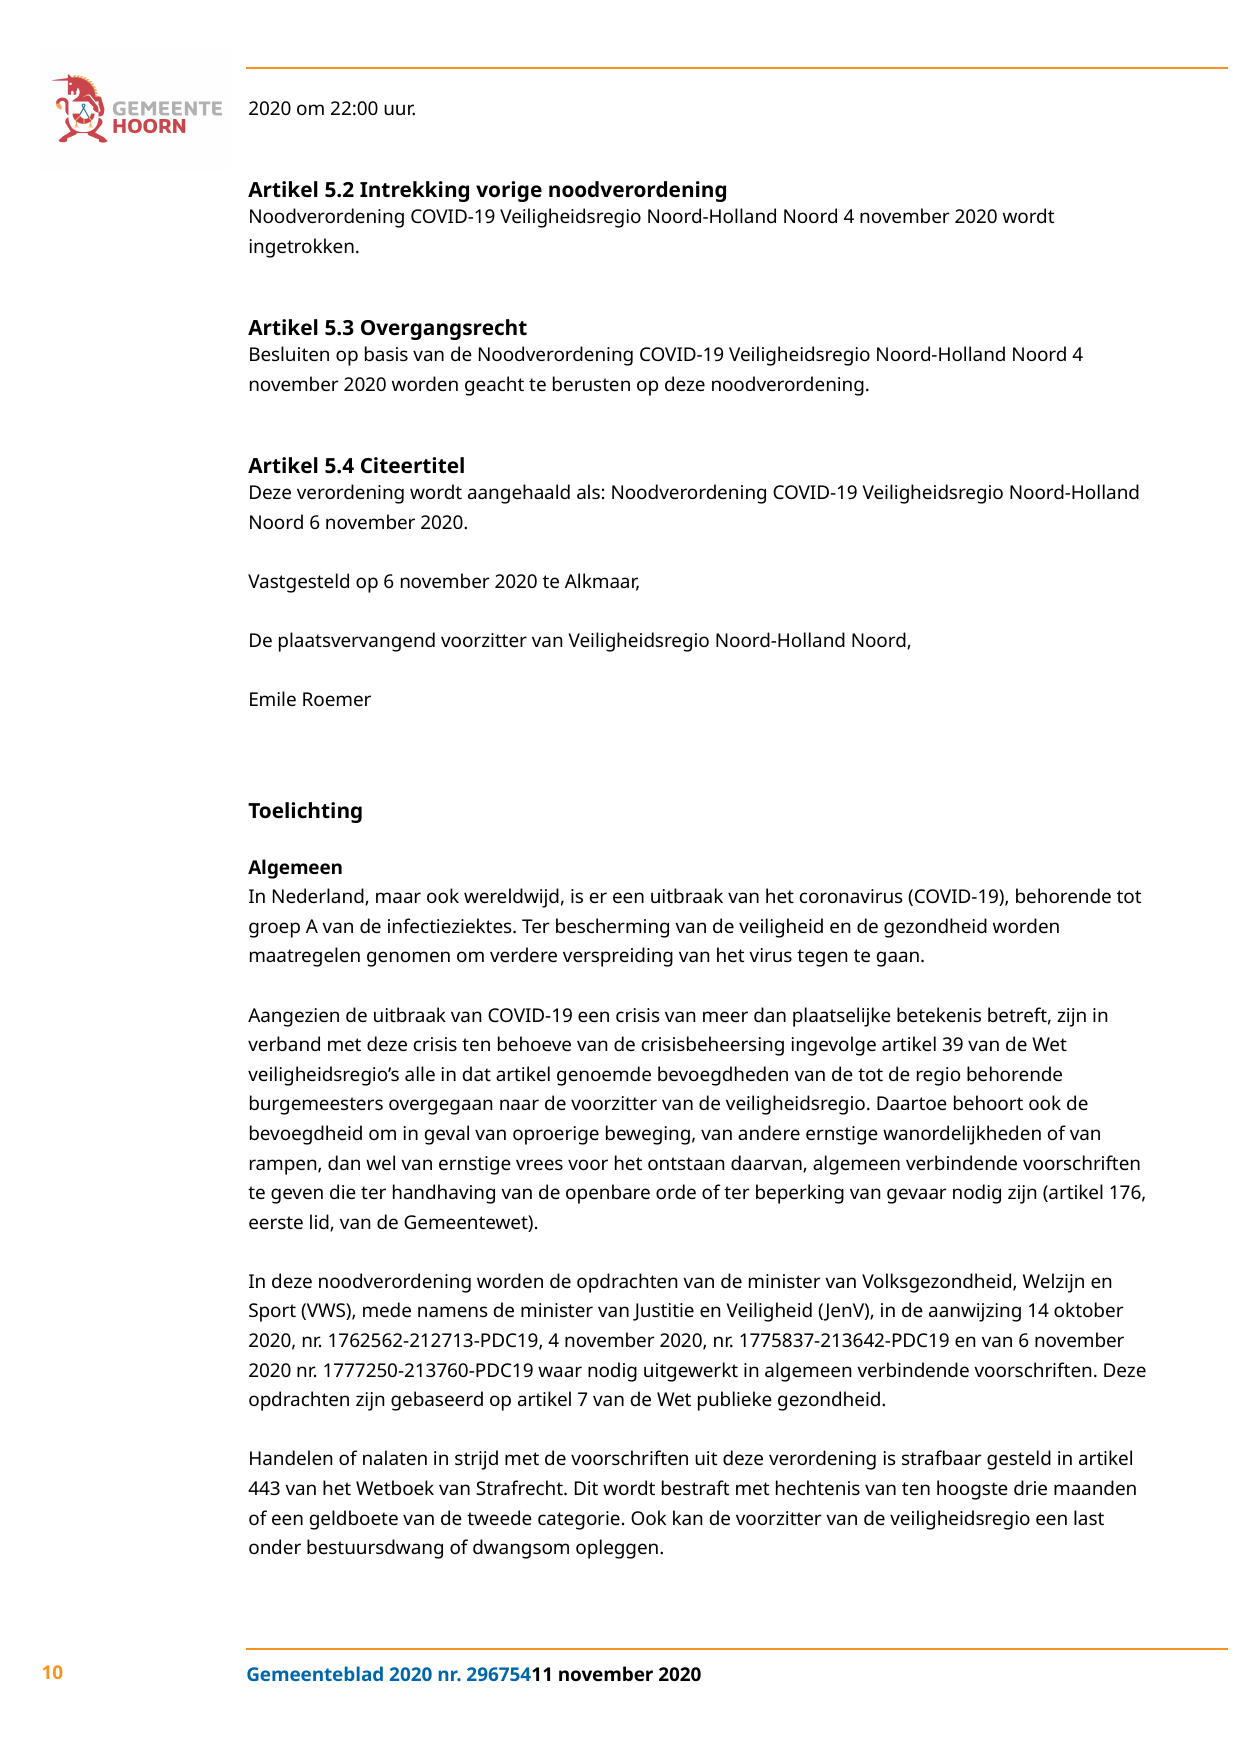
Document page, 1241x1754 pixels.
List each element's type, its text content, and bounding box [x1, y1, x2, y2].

text Deze verordening wordt aangehaald als: Noodverordening COVID-19 Veiligheidsregio Noord-Holland Noord 6 november 2020. [248, 479, 1152, 534]
text Algemeen [248, 854, 1152, 880]
text In deze noodverordening worden de opdrachten van de minister van Volksgezondheid, Welzijn en Sport (VWS), mede namens de minister van Justitie en Veiligheid (JenV), in de aanwijzing 14 oktober 2020, nr. 1762562-212713-PDC19, 4 november 2020, nr. 1775837-213642-PDC19 en van 6 november 2020 nr. 1777250-213760-PDC19 waar nodig uitgewerkt in algemeen verbindende voorschriften. Deze opdrachten zijn gebaseerd op artikel 7 van de Wet publieke gezondheid. [248, 1268, 1152, 1412]
text Aangezien de uitbraak van COVID-19 een crisis van meer dan plaatselijke betekenis betreft, zijn in verband met deze crisis ten behoeve van de crisisbeheersing ingevolge artikel 39 van de Wet veiligheidsregio’s alle in dat artikel genoemde bevoegdheden van de tot de regio behorende burgemeesters overgegaan naar de voorzitter van de veiligheidsregio. Daartoe behoort ook de bevoegdheid om in geval van oproerige beweging, van andere ernstige wanordelijkheden of van rampen, dan wel van ernstige vrees voor het ontstaan daarvan, algemeen verbindende voorschriften te geven die ter handhaving van de openbare orde of ter beperking van gevaar nodig zijn (artikel 176, eerste lid, van de Gemeentewet). [248, 1002, 1152, 1235]
text Artikel 5.4 Citeertitel [248, 451, 1152, 479]
text Artikel 5.2 Intrekking vorige noodverordening [248, 175, 1152, 203]
text Artikel 5.3 Overgangsrecht [248, 313, 1152, 341]
text Toelichting [248, 796, 1152, 824]
text Vastgesteld op 6 november 2020 te Alkmaar, [248, 568, 1152, 594]
text Noodverordening COVID-19 Veiligheidsregio Noord-Holland Noord 4 november 2020 wordt ingetrokken. [248, 203, 1152, 258]
text Handelen of nalaten in strijd met de voorschriften uit deze verordening is strafbaar gesteld in artikel 443 van het Wetboek van Strafrecht. Dit wordt bestraft met hechtenis van ten hoogste drie maanden of een geldboete van de tweede categorie. Ook kan de voorzitter van de veiligheidsregio een last onder bestuursdwang of dwangsom opleggen. [248, 1446, 1152, 1560]
picture [41, 47, 231, 172]
text Emile Roemer [248, 686, 1152, 712]
text Besluiten op basis van de Noodverordening COVID-19 Veiligheidsregio Noord-Holland Noord 4 november 2020 worden geacht te berusten op deze noodverordening. [248, 341, 1152, 397]
text De plaatsvervangend voorzitter van Veiligheidsregio Noord-Holland Noord, [248, 627, 1152, 653]
text 2020 om 22:00 uur. [248, 95, 1152, 121]
text In Nederland, maar ook wereldwijd, is er een uitbraak van het coronavirus (COVID-19), behorende tot groep A van de infectieziektes. Ter bescherming van de veiligheid en de gezondheid worden maatregelen genomen om verdere verspreiding van het virus tegen te gaan. [248, 883, 1152, 968]
